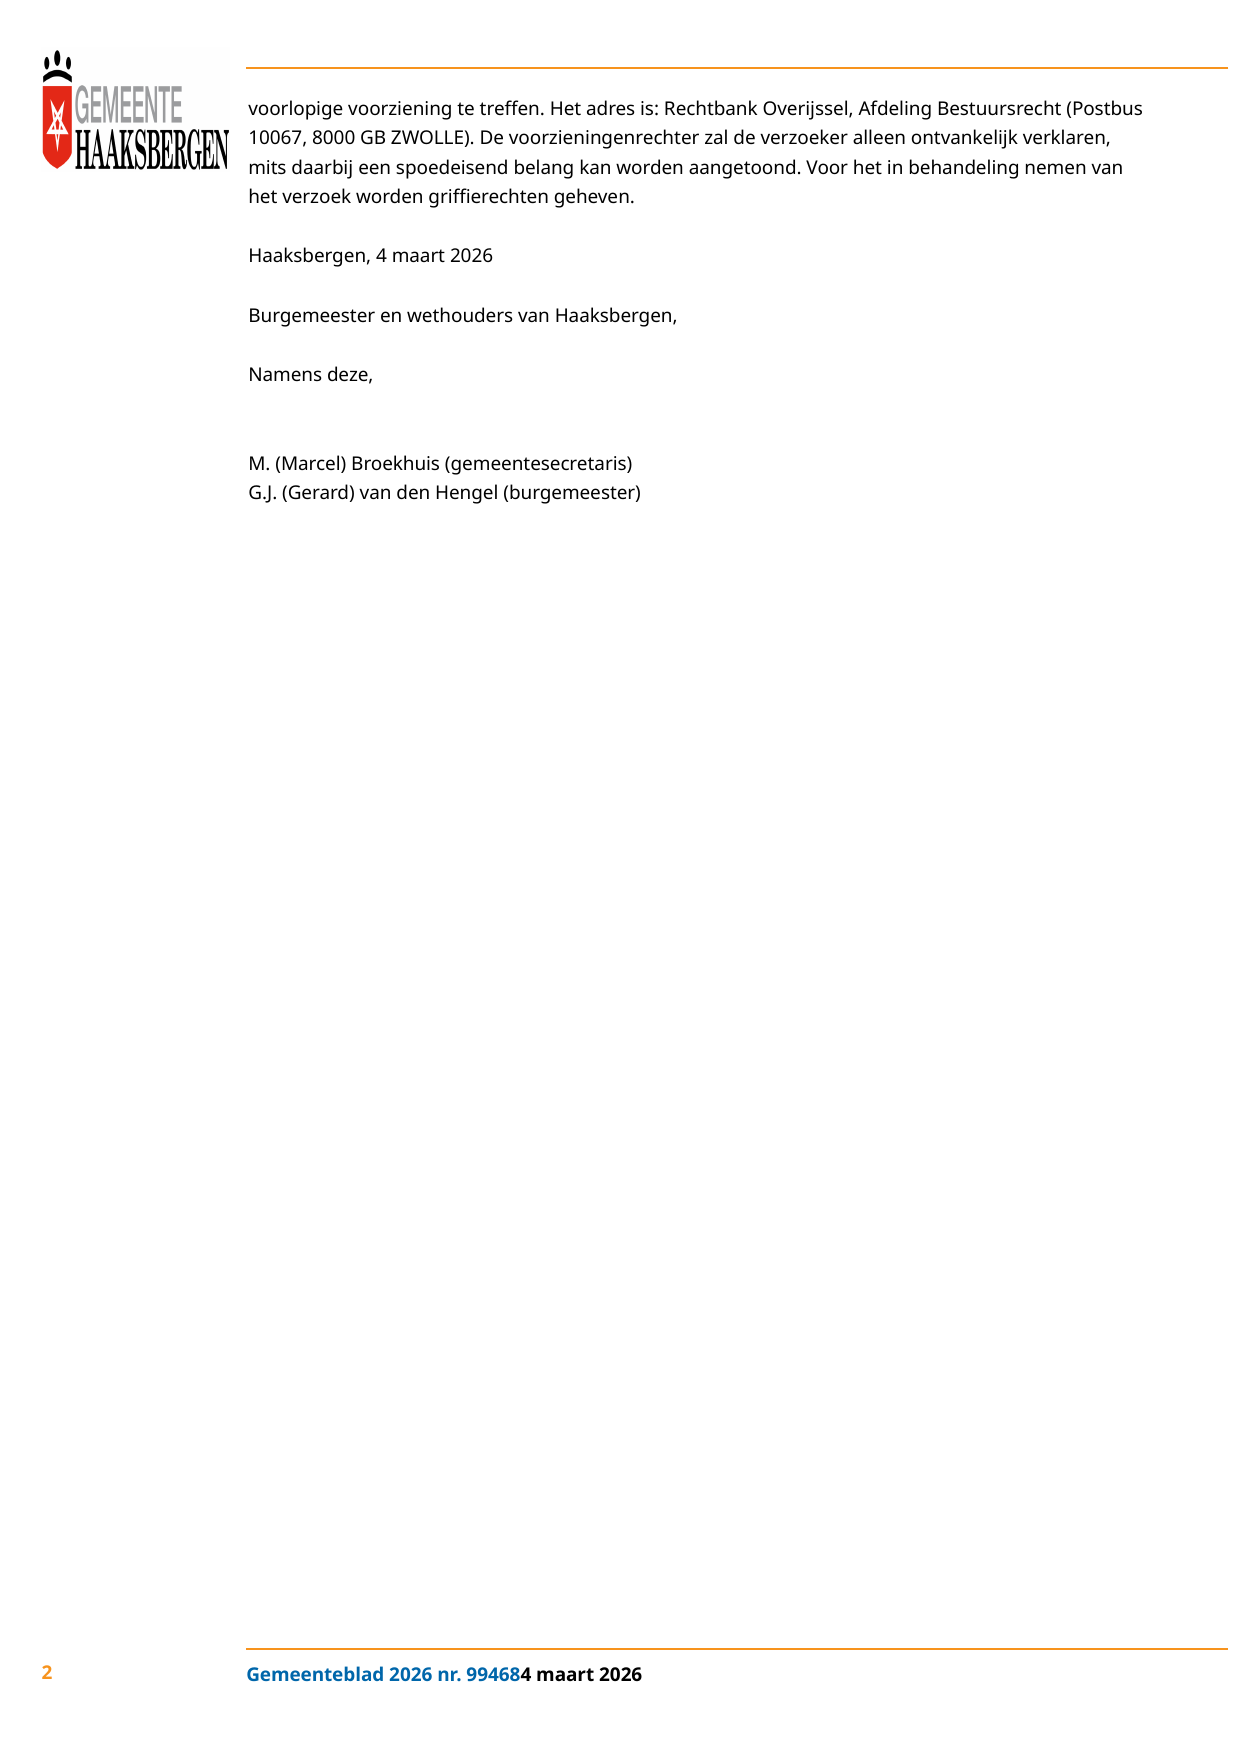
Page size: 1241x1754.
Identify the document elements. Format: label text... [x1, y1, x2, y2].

text voorlopige voorziening te treffen. Het adres is: Rechtbank Overijssel, Afdeling Bestuursrecht (Postbus 10067, 8000 GB ZWOLLE). De voorzieningenrechter zal de verzoeker alleen ontvankelijk verklaren, mits daarbij een spoedeisend belang kan worden aangetoond. Voor het in behandeling nemen van het verzoek worden griffierechten geheven. [248, 95, 1152, 209]
text Haaksbergen, 4 maart 2026 [248, 243, 1152, 268]
text Burgemeester en wethouders van Haaksbergen, [248, 302, 1152, 328]
picture [41, 47, 231, 172]
text G.J. (Gerard) van den Hengel (burgemeester) [248, 479, 1152, 505]
text Namens deze, [248, 361, 1152, 387]
text M. (Marcel) Broekhuis (gemeentesecretaris) [248, 450, 1152, 476]
